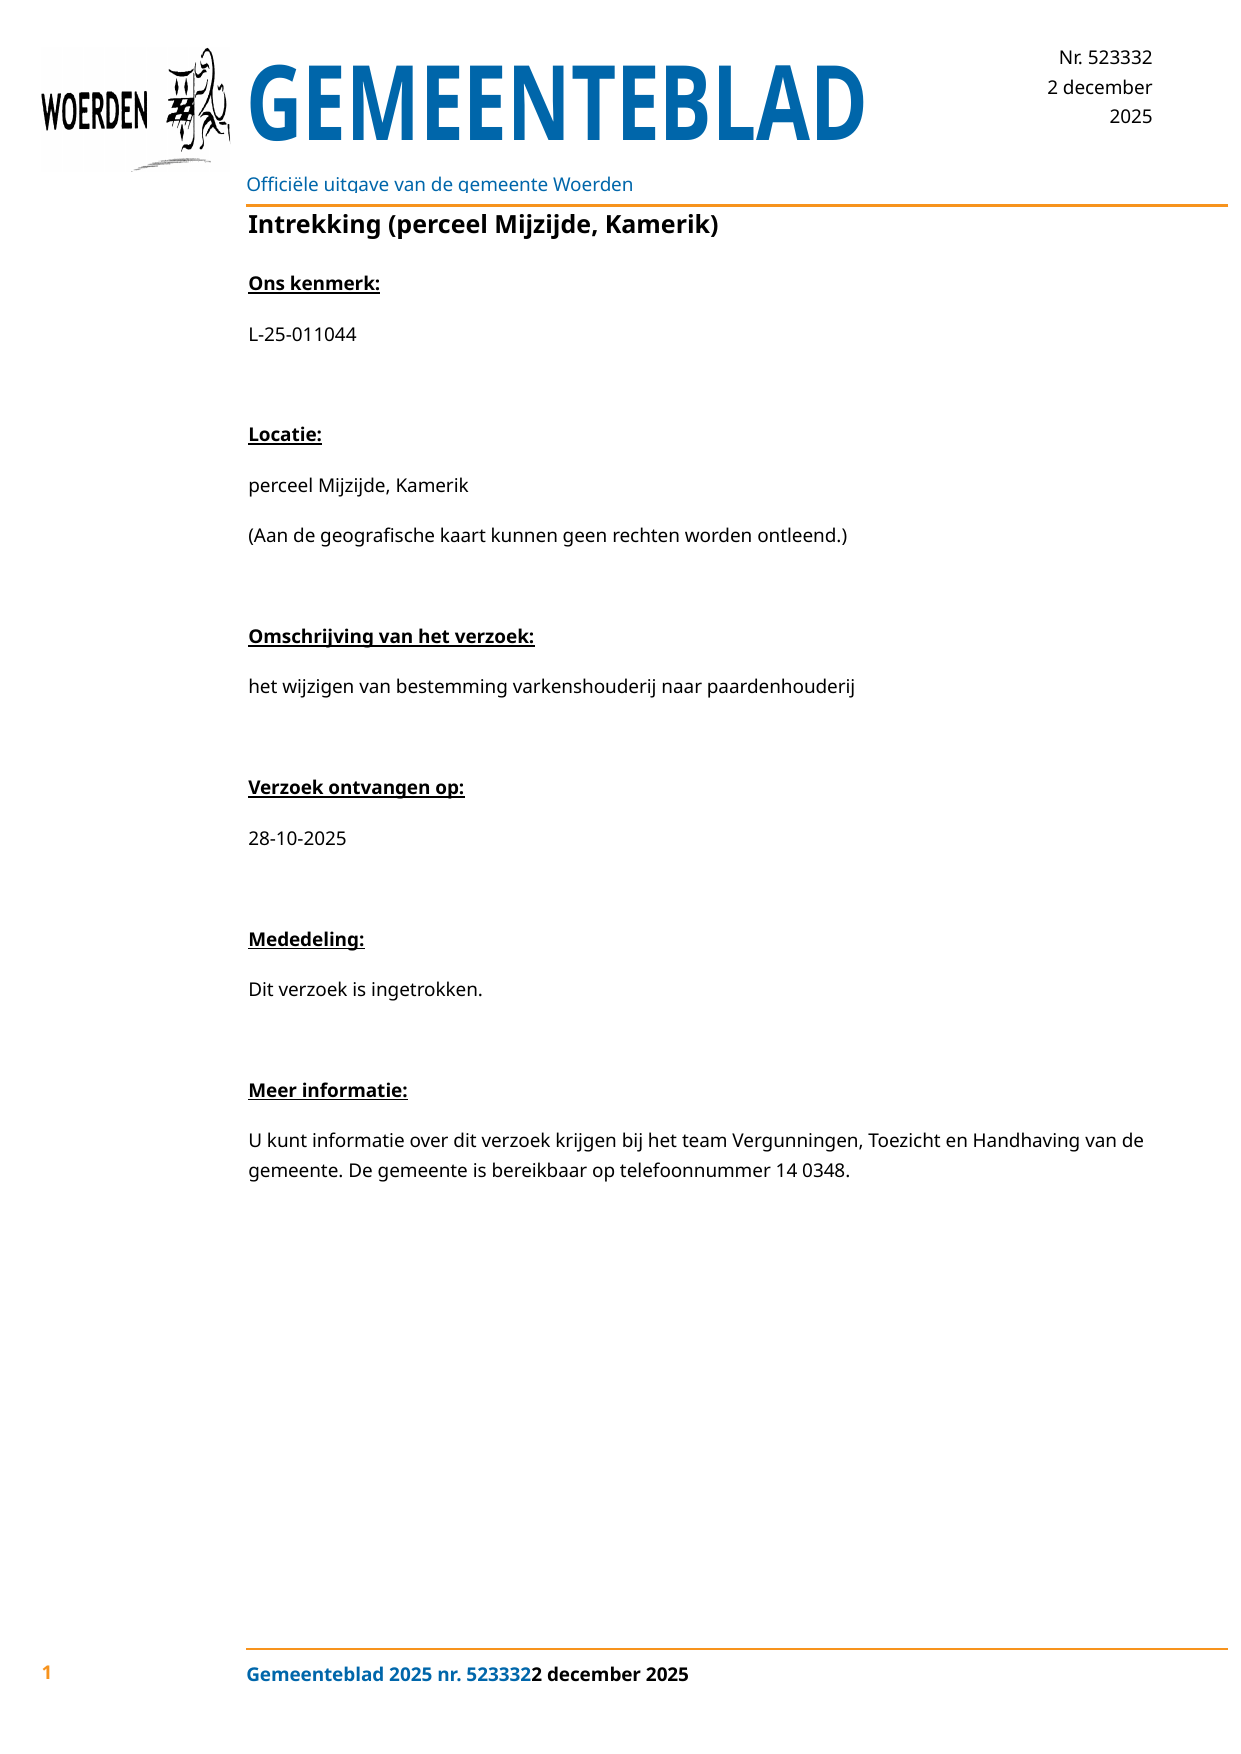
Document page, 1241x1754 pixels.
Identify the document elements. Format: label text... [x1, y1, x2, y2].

text het wijzigen van bestemming varkenshouderij naar paardenhouderij [248, 674, 1152, 699]
text Dit verzoek is ingetrokken. [248, 976, 1152, 1002]
text L-25-011044 [248, 321, 1152, 346]
picture [41, 47, 231, 172]
text 28-10-2025 [248, 825, 1152, 851]
text Verzoek ontvangen op: [248, 774, 1152, 800]
text U kunt informatie over dit verzoek krijgen bij het team Vergunningen, Toezicht en Handhaving van de gemeente. De gemeente is bereikbaar op telefoonnummer 14 0348. [248, 1127, 1152, 1183]
text (Aan de geografische kaart kunnen geen rechten worden ontleend.) [248, 522, 1152, 548]
text Meer informatie: [248, 1077, 1152, 1103]
text Locatie: [248, 422, 1152, 447]
text perceel Mijzijde, Kamerik [248, 472, 1152, 498]
text Omschrijving van het verzoek: [248, 623, 1152, 649]
text Intrekking (perceel Mijzijde, Kamerik) [248, 207, 1152, 241]
text Mededeling: [248, 926, 1152, 951]
text Ons kenmerk: [248, 270, 1152, 296]
